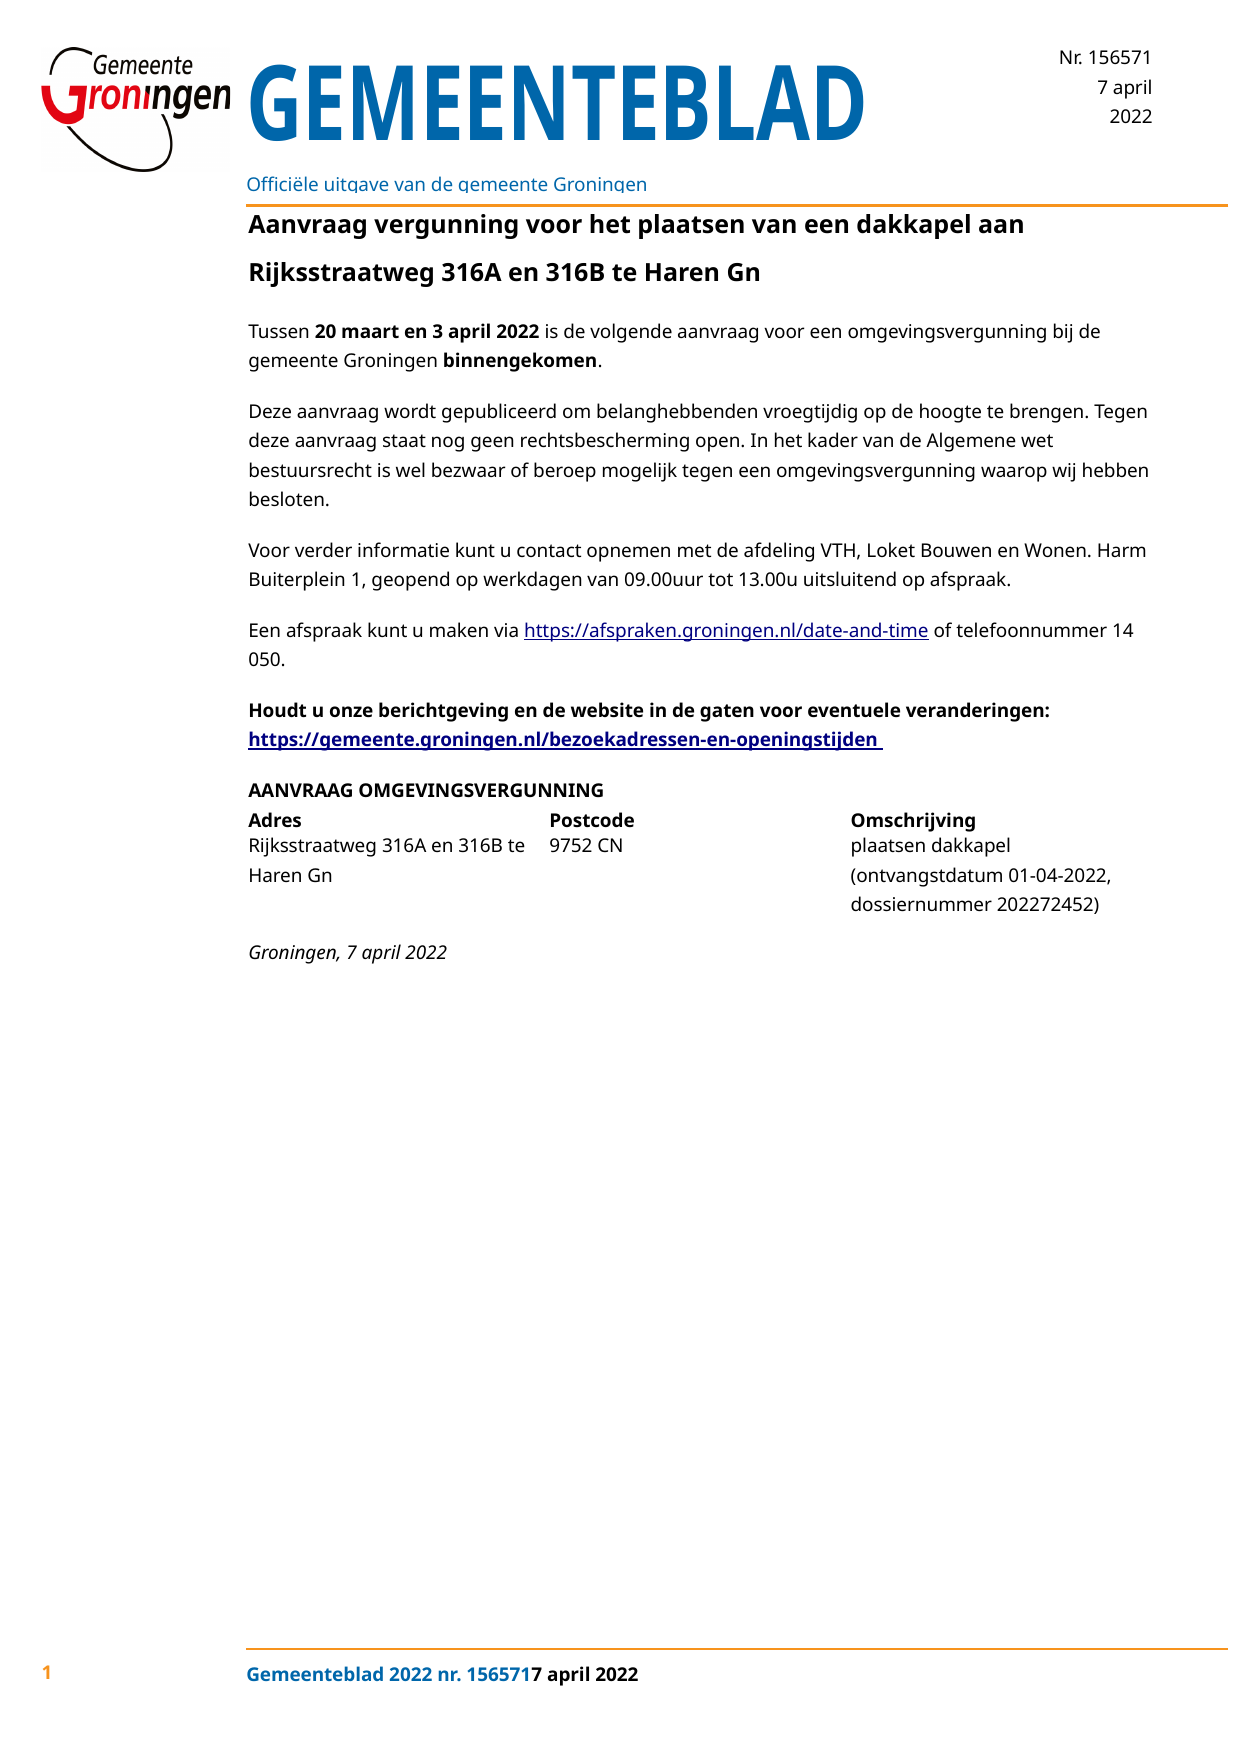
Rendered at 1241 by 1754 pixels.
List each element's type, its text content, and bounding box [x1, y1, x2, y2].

text Deze aanvraag wordt gepubliceerd om belanghebbenden vroegtijdig op de hoogte te brengen. Tegen deze aanvraag staat nog geen rechtsbescherming open. In het kader van de Algemene wet bestuursrecht is wel bezwaar of beroep mogelijk tegen een omgevingsvergunning waarop wij hebben besloten. [248, 398, 1152, 512]
text AANVRAAG OMGEVINGSVERGUNNING [248, 777, 1152, 803]
text Tussen 20 maart en 3 april 2022 is de volgende aanvraag voor een omgevingsvergunning bij de gemeente Groningen binnengekomen. [248, 318, 1152, 373]
table_header Omschrijving [850, 807, 1152, 832]
picture [41, 47, 231, 172]
text Groningen, 7 april 2022 [248, 939, 1152, 964]
table_cell 9752 CN [549, 833, 850, 917]
table_header Postcode [549, 807, 850, 832]
table_header Adres [248, 807, 549, 832]
text Aanvraag vergunning voor het plaatsen van een dakkapel aan Rijksstraatweg 316A en 316B te Haren Gn [248, 207, 1152, 288]
text Een afspraak kunt u maken via https://afspraken.groningen.nl/date-and-time of telefoonnummer 14 050. [248, 617, 1152, 672]
table_cell plaatsen dakkapel (ontvangstdatum 01-04-2022, dossiernummer 202272452) [850, 833, 1152, 917]
text Voor verder informatie kunt u contact opnemen met de afdeling VTH, Loket Bouwen en Wonen. Harm Buiterplein 1, geopend op werkdagen van 09.00uur tot 13.00u uitsluitend op afspraak. [248, 537, 1152, 592]
text Houdt u onze berichtgeving en de website in de gaten voor eventuele veranderingen: https://gemeente.groningen.nl/bezoekadressen-en-openingstijden [248, 697, 1152, 752]
table_cell Rijksstraatweg 316A en 316B te Haren Gn [248, 833, 549, 917]
